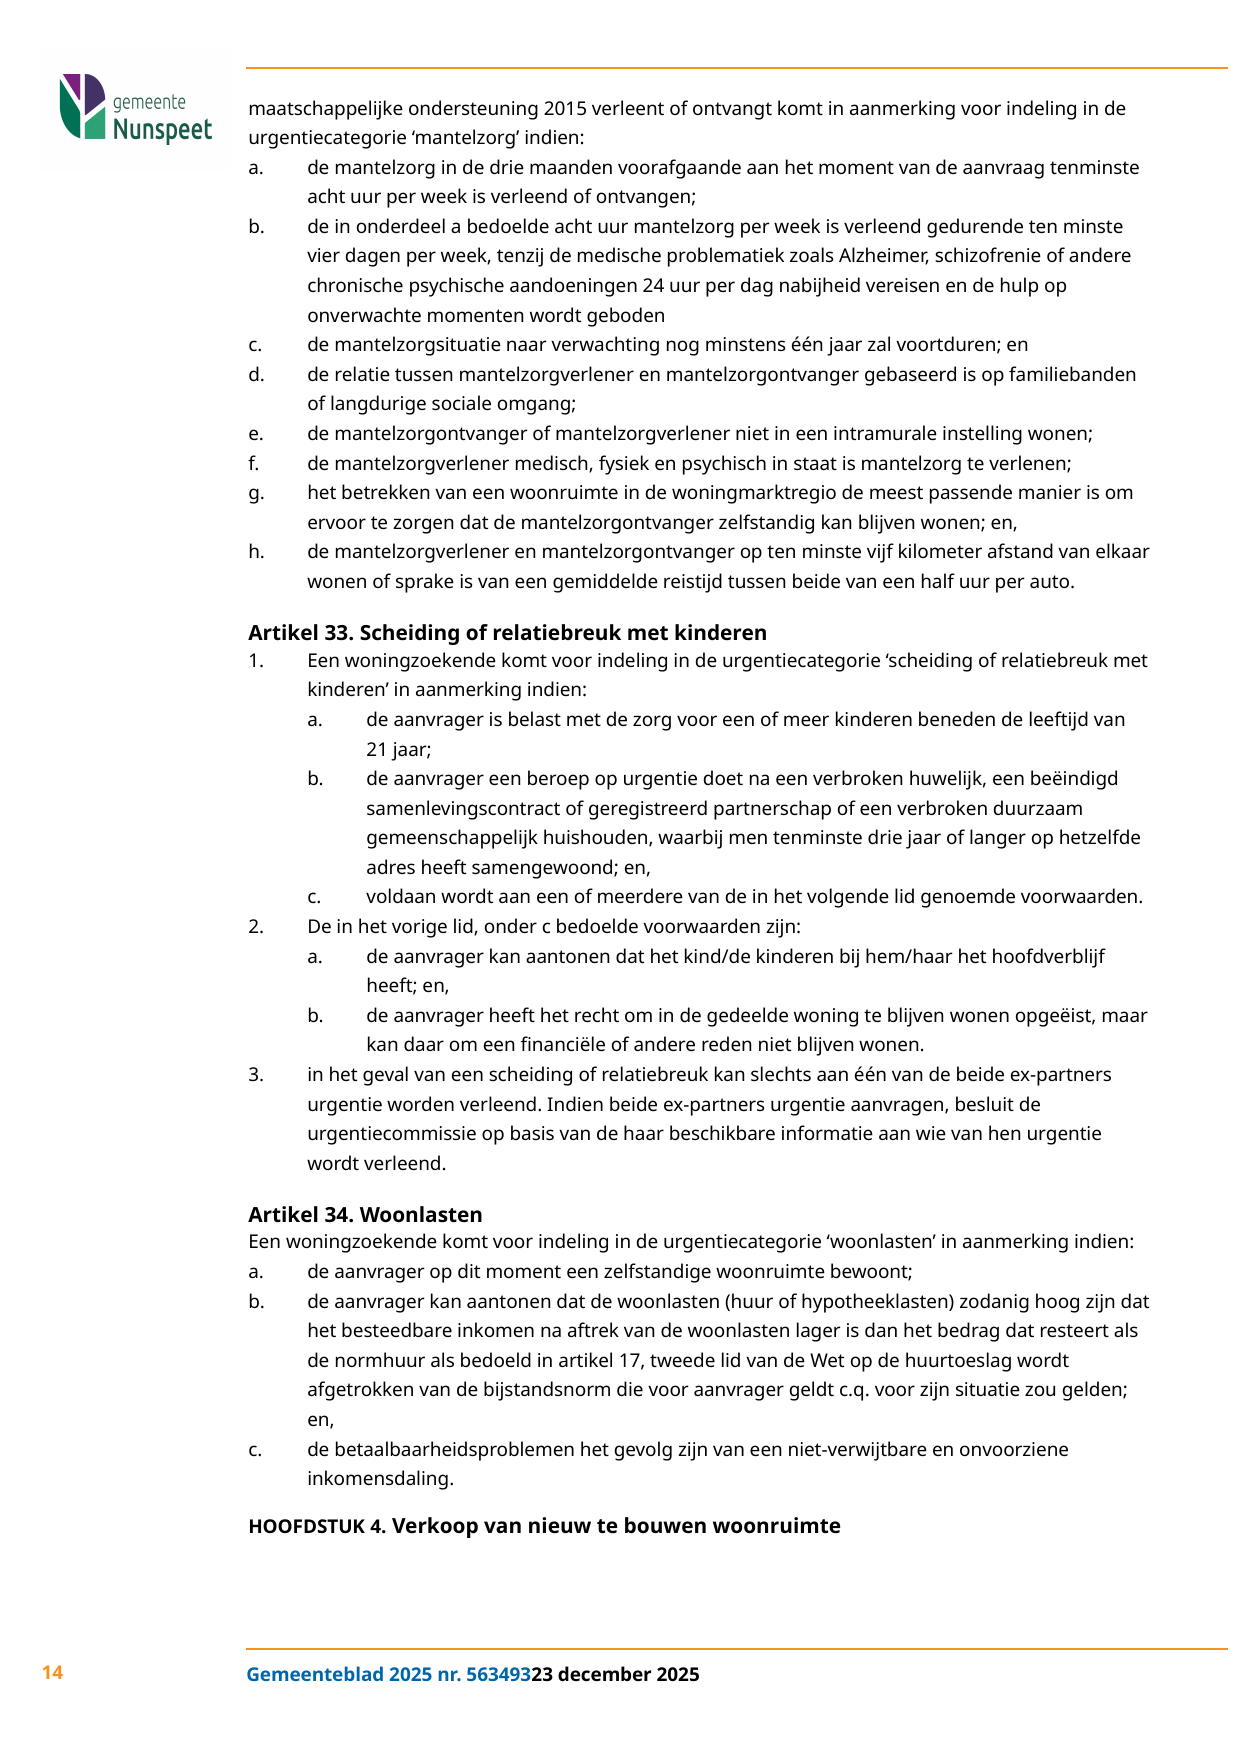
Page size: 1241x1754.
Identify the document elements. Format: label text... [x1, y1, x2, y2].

text HOOFDSTUK 4. Verkoop van nieuw te bouwen woonruimte [248, 1511, 1152, 1539]
list het betrekken van een woonruimte in de woningmarktregio de meest passende manier is om ervoor te zorgen dat de mantelzorgontvanger zelfstandig kan blijven wonen; en, [248, 479, 1152, 535]
list de relatie tussen mantelzorgverlener en mantelzorgontvanger gebaseerd is op familiebanden of langdurige sociale omgang; [248, 361, 1152, 416]
list de mantelzorg in de drie maanden voorafgaande aan het moment van de aanvraag tenminste acht uur per week is verleend of ontvangen; [248, 154, 1152, 209]
list de aanvrager is belast met de zorg voor een of meer kinderen beneden de leeftijd van 21 jaar; [307, 706, 1152, 761]
list de aanvrager heeft het recht om in de gedeelde woning te blijven wonen opgeëist, maar kan daar om een financiële of andere reden niet blijven wonen. [307, 1002, 1152, 1057]
text Een woningzoekende komt voor indeling in de urgentiecategorie ‘woonlasten’ in aanmerking indien: [248, 1229, 1152, 1254]
list De in het vorige lid, onder c bedoelde voorwaarden zijn: [248, 913, 1152, 939]
list Een woningzoekende komt voor indeling in de urgentiecategorie ‘scheiding of relatiebreuk met kinderen’ in aanmerking indien: [248, 647, 1152, 702]
list de mantelzorgontvanger of mantelzorgverlener niet in een intramurale instelling wonen; [248, 420, 1152, 446]
list de aanvrager een beroep op urgentie doet na een verbroken huwelijk, een beëindigd samenlevingscontract of geregistreerd partnerschap of een verbroken duurzaam gemeenschappelijk huishouden, waarbij men tenminste drie jaar of langer op hetzelfde adres heeft samengewoond; en, [307, 765, 1152, 880]
picture [41, 47, 231, 172]
list in het geval van een scheiding of relatiebreuk kan slechts aan één van de beide ex-partners urgentie worden verleend. Indien beide ex-partners urgentie aanvragen, besluit de urgentiecommissie op basis van de haar beschikbare informatie aan wie van hen urgentie wordt verleend. [248, 1061, 1152, 1176]
text Artikel 34. Woonlasten [248, 1200, 1152, 1229]
list voldaan wordt aan een of meerdere van de in het volgende lid genoemde voorwaarden. [307, 884, 1152, 909]
list de mantelzorgverlener medisch, fysiek en psychisch in staat is mantelzorg te verlenen; [248, 450, 1152, 476]
list de aanvrager kan aantonen dat het kind/de kinderen bij hem/haar het hoofdverblijf heeft; en, [307, 943, 1152, 998]
list de aanvrager kan aantonen dat de woonlasten (huur of hypotheeklasten) zodanig hoog zijn dat het besteedbare inkomen na aftrek van de woonlasten lager is dan het bedrag dat resteert als de normhuur als bedoeld in artikel 17, tweede lid van de Wet op de huurtoeslag wordt afgetrokken van de bijstandsnorm die voor aanvrager geldt c.q. voor zijn situatie zou gelden; en, [248, 1288, 1152, 1432]
list de mantelzorgverlener en mantelzorgontvanger op ten minste vijf kilometer afstand van elkaar wonen of sprake is van een gemiddelde reistijd tussen beide van een half uur per auto. [248, 538, 1152, 594]
text Artikel 33. Scheiding of relatiebreuk met kinderen [248, 618, 1152, 647]
text maatschappelijke ondersteuning 2015 verleent of ontvangt komt in aanmerking voor indeling in de urgentiecategorie ‘mantelzorg’ indien: [248, 95, 1152, 150]
list de betaalbaarheidsproblemen het gevolg zijn van een niet-verwijtbare en onvoorziene inkomensdaling. [248, 1436, 1152, 1491]
list de in onderdeel a bedoelde acht uur mantelzorg per week is verleend gedurende ten minste vier dagen per week, tenzij de medische problematiek zoals Alzheimer, schizofrenie of andere chronische psychische aandoeningen 24 uur per dag nabijheid vereisen en de hulp op onverwachte momenten wordt geboden [248, 213, 1152, 328]
list de mantelzorgsituatie naar verwachting nog minstens één jaar zal voortduren; en [248, 331, 1152, 357]
list de aanvrager op dit moment een zelfstandige woonruimte bewoont; [248, 1258, 1152, 1284]
